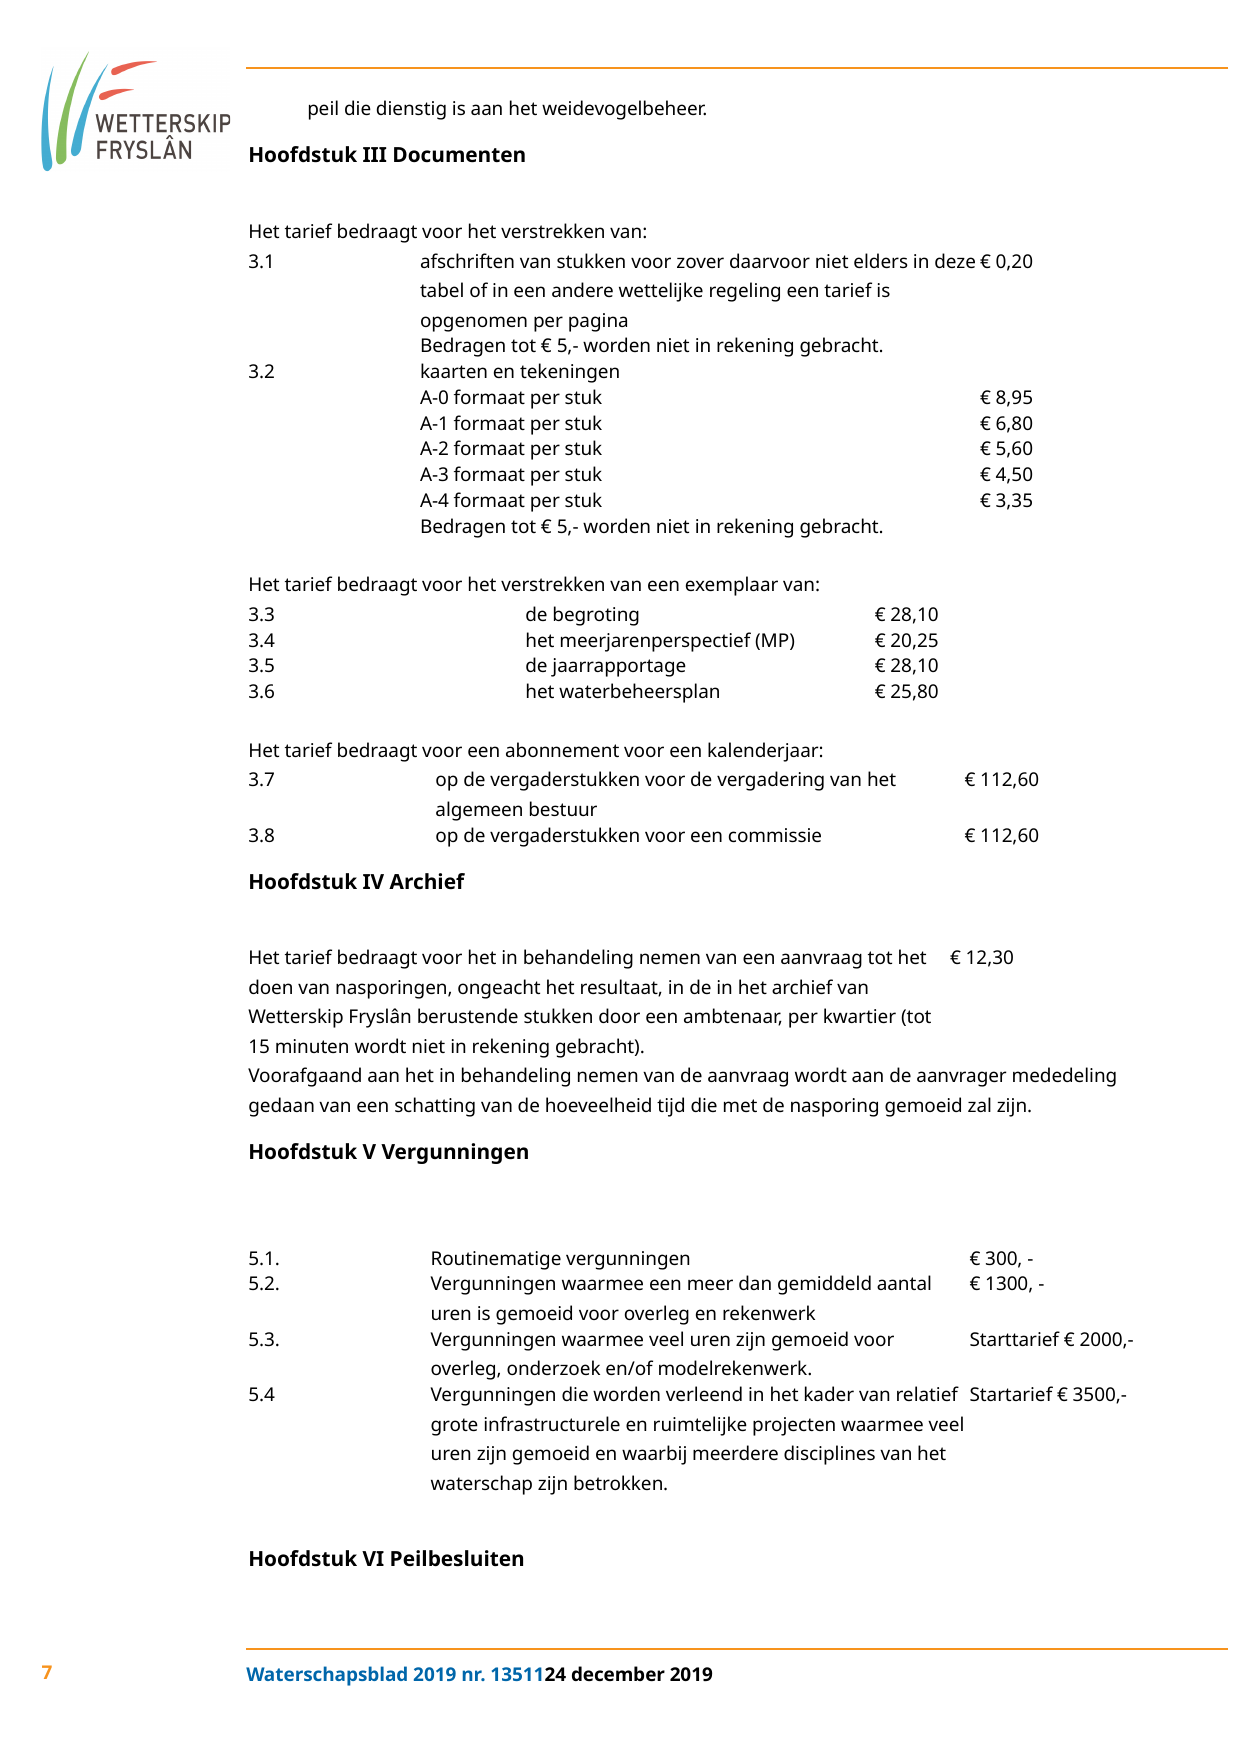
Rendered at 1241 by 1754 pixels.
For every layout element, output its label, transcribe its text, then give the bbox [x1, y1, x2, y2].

table_cell A-1 formaat per stuk [420, 410, 980, 436]
table_cell het waterbeheersplan [525, 678, 874, 704]
table_cell [248, 333, 420, 358]
table_cell A-2 formaat per stuk [420, 436, 980, 461]
table_cell 3.6 [248, 678, 525, 704]
table_cell 3.5 [248, 653, 525, 678]
table_header € 0,20 [980, 248, 1152, 333]
list peil die dienstig is aan het weidevogelbeheer. [248, 95, 1152, 121]
table_cell [248, 384, 420, 410]
table_cell [248, 410, 420, 436]
table_cell 3.8 [248, 822, 435, 847]
table_cell [980, 333, 1152, 358]
table_cell € 3,35 [980, 487, 1152, 513]
table_cell de jaarrapportage [525, 653, 874, 678]
table_header € 300, - [969, 1245, 1152, 1271]
table_cell Vergunningen waarmee een meer dan gemiddeld aantal uren is gemoeid voor overleg en rekenwerk [430, 1271, 969, 1326]
text Het tarief bedraagt voor het verstrekken van: [248, 218, 1152, 244]
table_cell [248, 513, 420, 538]
table_cell Bedragen tot € 5,- worden niet in rekening gebracht. [420, 513, 980, 538]
table_header 3.1 [248, 248, 420, 333]
table_cell A-4 formaat per stuk [420, 487, 980, 513]
text Het tarief bedraagt voor het verstrekken van een exemplaar van: [248, 571, 1152, 597]
table_header € 112,60 [964, 766, 1152, 822]
text Hoofdstuk III Documenten [248, 140, 1152, 169]
table_cell € 25,80 [875, 678, 1152, 704]
table_cell 5.2. [248, 1271, 430, 1326]
table_header 3.7 [248, 766, 435, 822]
table_header € 28,10 [875, 601, 1152, 627]
table_cell € 6,80 [980, 410, 1152, 436]
table_cell Startarief € 3500,- [969, 1381, 1152, 1496]
table_header 3.3 [248, 601, 525, 627]
table_cell 5.4 [248, 1381, 430, 1496]
table_header 5.1. [248, 1245, 430, 1271]
text Hoofdstuk VI Peilbesluiten [248, 1544, 1152, 1573]
table_cell € 20,25 [875, 627, 1152, 652]
table_cell [980, 513, 1152, 538]
picture [41, 47, 231, 172]
text Hoofdstuk V Vergunningen [248, 1137, 1152, 1166]
text Voorafgaand aan het in behandeling nemen van de aanvraag wordt aan de aanvrager mededeling gedaan van een schatting van de hoeveelheid tijd die met de nasporing gemoeid zal zijn. [248, 1062, 1152, 1118]
table_cell [980, 359, 1152, 384]
text Het tarief bedraagt voor een abonnement voor een kalenderjaar: [248, 737, 1152, 762]
table_cell € 5,60 [980, 436, 1152, 461]
table_cell € 1300, - [969, 1271, 1152, 1326]
table_header Het tarief bedraagt voor het in behandeling nemen van een aanvraag tot het doen van nasporingen, ongeacht het resultaat, in de in het archief van Wetterskip Fryslân berustende stukken door een ambtenaar, per kwartier (tot 15 minuten wordt niet in rekening gebracht). [248, 945, 950, 1059]
table_cell kaarten en tekeningen [420, 359, 980, 384]
table_cell Starttarief € 2000,- [969, 1326, 1152, 1381]
table_cell het meerjarenperspectief (MP) [525, 627, 874, 652]
text Hoofdstuk IV Archief [248, 867, 1152, 895]
table_header afschriften van stukken voor zover daarvoor niet elders in deze tabel of in een andere wettelijke regeling een tarief is opgenomen per pagina [420, 248, 980, 333]
table_cell € 4,50 [980, 461, 1152, 487]
table_header Routinematige vergunningen [430, 1245, 969, 1271]
table_cell 3.4 [248, 627, 525, 652]
table_cell [248, 487, 420, 513]
table_cell A-3 formaat per stuk [420, 461, 980, 487]
table_cell 5.3. [248, 1326, 430, 1381]
table_cell 3.2 [248, 359, 420, 384]
table_cell Bedragen tot € 5,- worden niet in rekening gebracht. [420, 333, 980, 358]
table_cell A-0 formaat per stuk [420, 384, 980, 410]
table_cell Vergunningen waarmee veel uren zijn gemoeid voor overleg, onderzoek en/of modelrekenwerk. [430, 1326, 969, 1381]
table_cell [248, 436, 420, 461]
table_cell [248, 461, 420, 487]
table_cell Vergunningen die worden verleend in het kader van relatief grote infrastructurele en ruimtelijke projecten waarmee veel uren zijn gemoeid en waarbij meerdere disciplines van het waterschap zijn betrokken. [430, 1381, 969, 1496]
table_cell € 112,60 [964, 822, 1152, 847]
table_header de begroting [525, 601, 874, 627]
table_header op de vergaderstukken voor de vergadering van het algemeen bestuur [435, 766, 964, 822]
table_cell € 8,95 [980, 384, 1152, 410]
table_header € 12,30 [950, 945, 1152, 1059]
table_cell € 28,10 [875, 653, 1152, 678]
table_cell op de vergaderstukken voor een commissie [435, 822, 964, 847]
